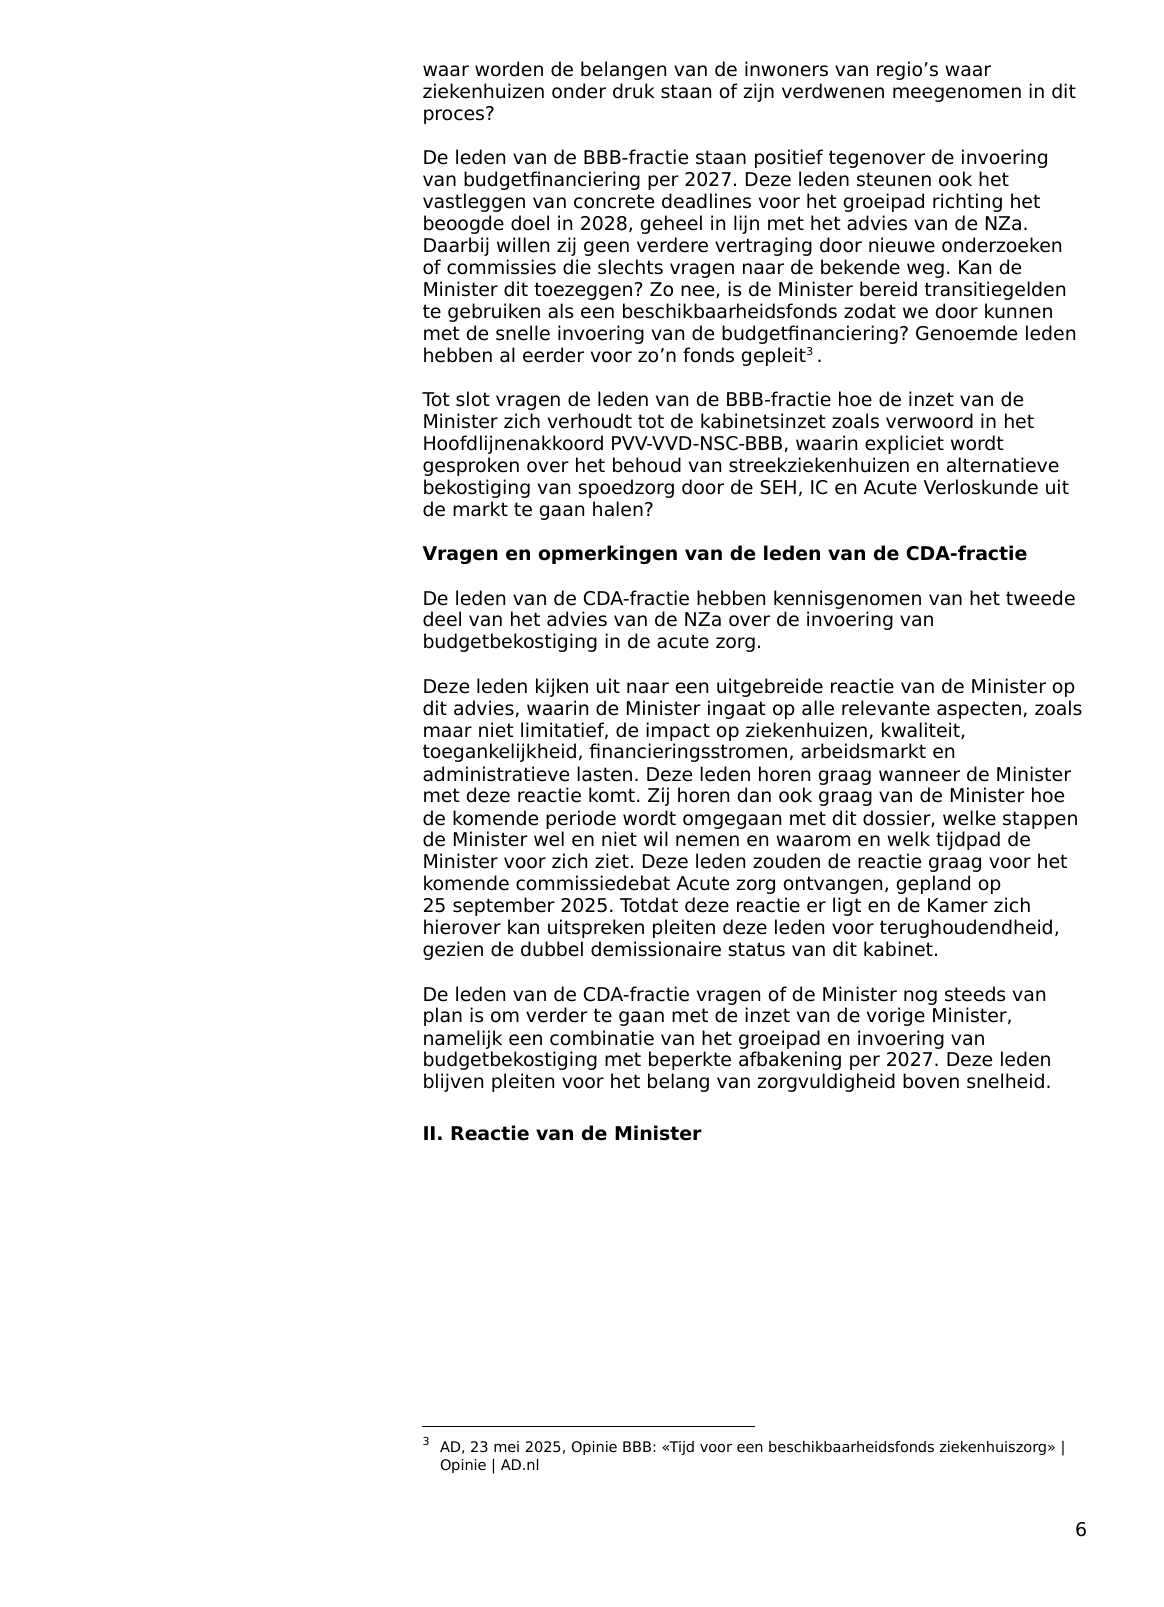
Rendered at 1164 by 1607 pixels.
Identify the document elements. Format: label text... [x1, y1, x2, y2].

text Deze leden kijken uit naar een uitgebreide reactie van de Minister op dit advies, waarin de Minister ingaat op alle relevante aspecten, zoals maar niet limitatief, de impact op ziekenhuizen, kwaliteit, toegankelijkheid, financieringsstromen, arbeidsmarkt en administratieve lasten. Deze leden horen graag wanneer de Minister met deze reactie komt. Zij horen dan ook graag van de Minister hoe de komende periode wordt omgegaan met dit dossier, welke stappen de Minister wel en niet wil nemen en waarom en welk tijdpad de Minister voor zich ziet. Deze leden zouden de reactie graag voor het komende commissiedebat Acute zorg ontvangen, gepland op 25 september 2025. Totdat deze reactie er ligt en de Kamer zich hierover kan uitspreken pleiten deze leden voor terughoudendheid, gezien de dubbel demissionaire status van dit kabinet. [422, 676, 1087, 961]
text Tot slot vragen de leden van de BBB-fractie hoe de inzet van de Minister zich verhoudt tot de kabinetsinzet zoals verwoord in het Hoofdlijnenakkoord PVV-VVD-NSC-BBB, waarin expliciet wordt gesproken over het behoud van streekziekenhuizen en alternatieve bekostiging van spoedzorg door de SEH, IC en Acute Verloskunde uit de markt te gaan halen? [422, 389, 1087, 521]
text De leden van de CDA-fractie vragen of de Minister nog steeds van plan is om verder te gaan met de inzet van de vorige Minister, namelijk een combinatie van het groeipad en invoering van budgetbekostiging met beperkte afbakening per 2027. Deze leden blijven pleiten voor het belang van zorgvuldigheid boven snelheid. [422, 983, 1087, 1093]
text De leden van de CDA-fractie hebben kennisgenomen van het tweede deel van het advies van de NZa over de invoering van budgetbekostiging in de acute zorg. [422, 587, 1087, 653]
text waar worden de belangen van de inwoners van regio’s waar ziekenhuizen onder druk staan of zijn verdwenen meegenomen in dit proces? [422, 59, 1087, 125]
text AD, 23 mei 2025, Opinie BBB: «Tijd voor een beschikbaarheidsfonds ziekenhuiszorg» | Opinie | AD.nl [422, 1435, 1087, 1474]
subtitle Vragen en opmerkingen van de leden van de CDA-fractie [422, 543, 1087, 565]
text De leden van de BBB-fractie staan positief tegenover de invoering van budgetfinanciering per 2027. Deze leden steunen ook het vastleggen van concrete deadlines voor het groeipad richting het beoogde doel in 2028, geheel in lijn met het advies van de NZa. Daarbij willen zij geen verdere vertraging door nieuwe onderzoeken of commissies die slechts vragen naar de bekende weg. Kan de Minister dit toezeggen? Zo nee, is de Minister bereid transitiegelden te gebruiken als een beschikbaarheidsfonds zodat we door kunnen met de snelle invoering van de budgetfinanciering? Genoemde leden hebben al eerder voor zo’n fonds gepleit. [422, 147, 1087, 367]
subtitle II. Reactie van de Minister [422, 1123, 1087, 1145]
